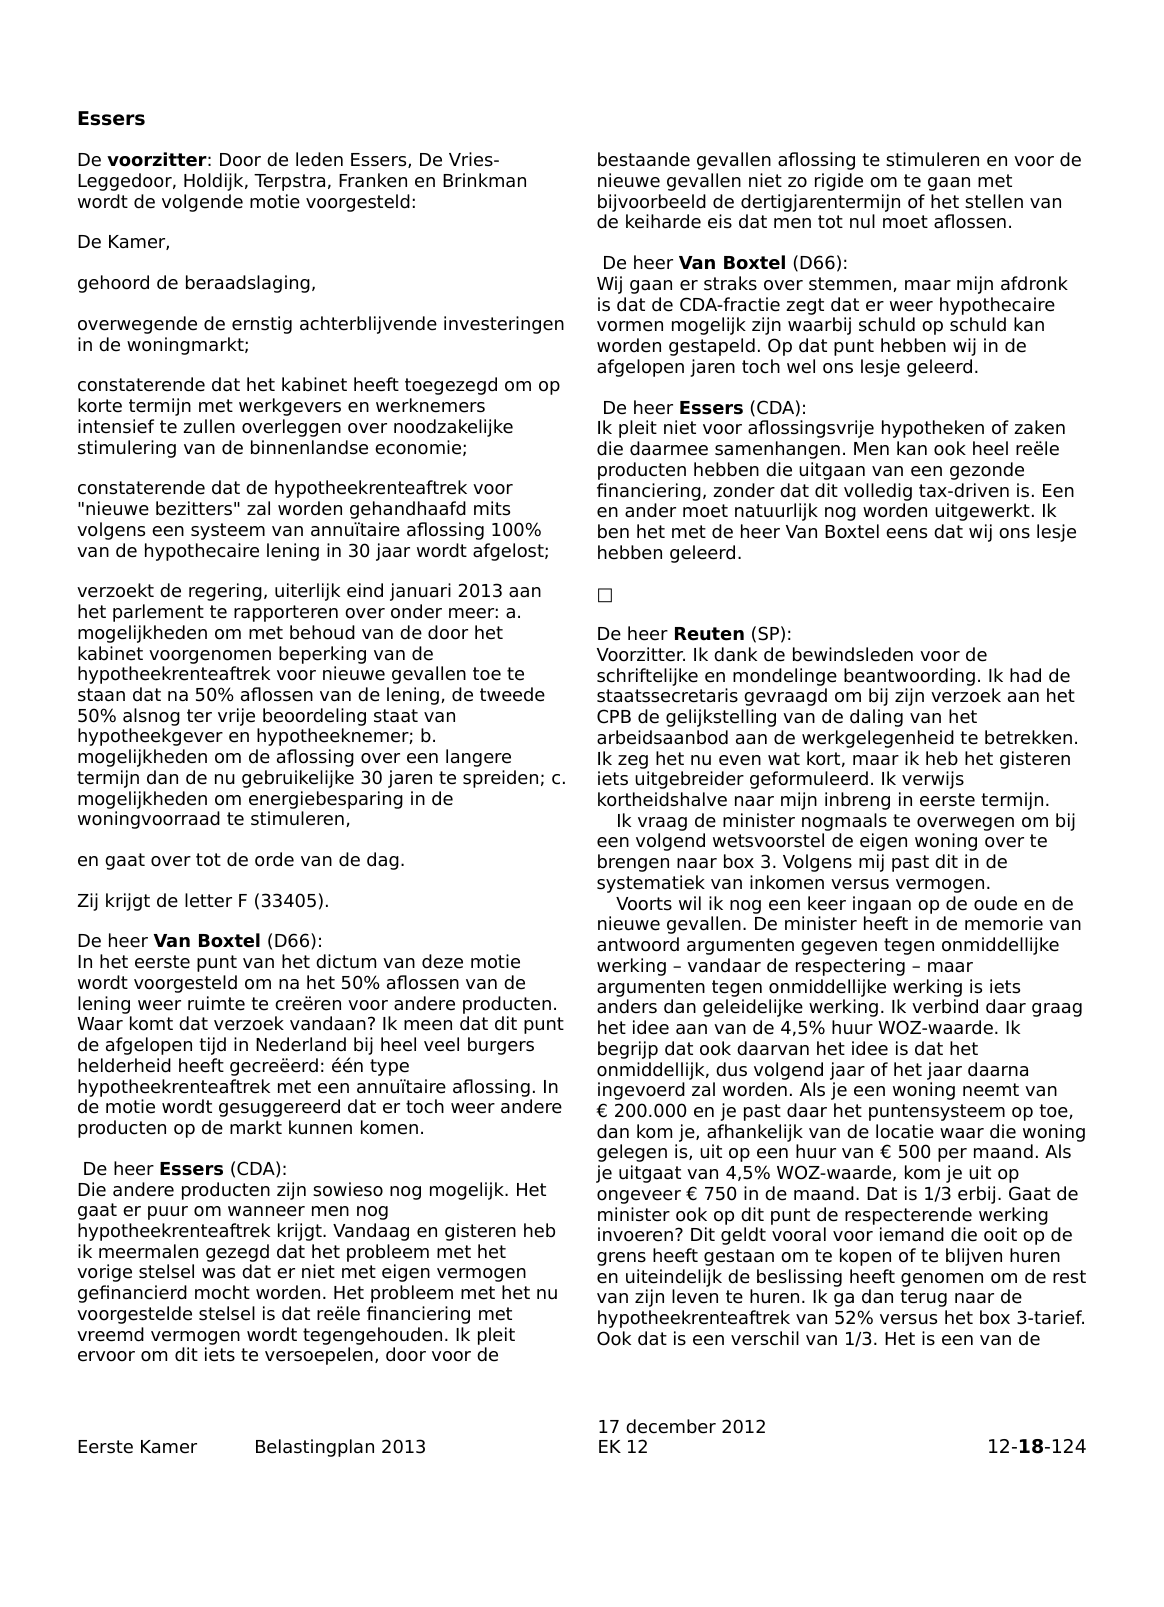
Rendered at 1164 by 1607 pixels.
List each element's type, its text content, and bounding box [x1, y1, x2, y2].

text Voorts wil ik nog een keer ingaan op de oude en de nieuwe gevallen. De minister heeft in de memorie van antwoord argumenten gegeven tegen onmiddellijke werking – vandaar de respectering – maar argumenten tegen onmiddellijke werking is iets anders dan geleidelijke werking. Ik verbind daar graag het idee aan van de 4,5% huur WOZ-waarde. Ik begrijp dat ook daarvan het idee is dat het onmiddellijk, dus volgend jaar of het jaar daarna ingevoerd zal worden. Als je een woning neemt van € 200.000 en je past daar het puntensysteem op toe, dan kom je, afhankelijk van de locatie waar die woning gelegen is, uit op een huur van € 500 per maand. Als je uitgaat van 4,5% WOZ-waarde, kom je uit op ongeveer € 750 in de maand. Dat is 1/3 erbij. Gaat de minister ook op dit punt de respecterende werking invoeren? Dit geldt vooral voor iemand die ooit op de grens heeft gestaan om te kopen of te blijven huren en uiteindelijk de beslissing heeft genomen om de rest van zijn leven te huren. Ik ga dan terug naar de hypotheekrenteaftrek van 52% versus het box 3-tarief. Ook dat is een verschil van 1/3. Het is een van de [596, 893, 1087, 1349]
text Die andere producten zijn sowieso nog mogelijk. Het gaat er puur om wanneer men nog hypotheekrenteaftrek krijgt. Vandaag en gisteren heb ik meermalen gezegd dat het probleem met het vorige stelsel was dat er niet met eigen vermogen gefinancierd mocht worden. Het probleem met het nu voorgestelde stelsel is dat reële financiering met vreemd vermogen wordt tegengehouden. Ik pleit ervoor om dit iets te versoepelen, door voor de [77, 1179, 567, 1366]
text Ik pleit niet voor aflossingsvrije hypotheken of zaken die daarmee samenhangen. Men kan ook heel reële producten hebben die uitgaan van een gezonde financiering, zonder dat dit volledig tax-driven is. Een en ander moet natuurlijk nog worden uitgewerkt. Ik ben het met de heer Van Boxtel eens dat wij ons lesje hebben geleerd. [596, 418, 1087, 563]
text In het eerste punt van het dictum van deze motie wordt voorgesteld om na het 50% aflossen van de lening weer ruimte te creëren voor andere producten. Waar komt dat verzoek vandaan? Ik meen dat dit punt de afgelopen tijd in Nederland bij heel veel burgers helderheid heeft gecreëerd: één type hypotheekrenteaftrek met een annuïtaire aflossing. In de motie wordt gesuggereerd dat er toch weer andere producten op de markt kunnen komen. [77, 952, 567, 1139]
text De heer Reuten (SP): [596, 624, 1087, 645]
text De heer Essers (CDA): [596, 397, 1087, 418]
text overwegende de ernstig achterblijvende investeringen in de woningmarkt; [77, 314, 567, 355]
text bestaande gevallen aflossing te stimuleren en voor de nieuwe gevallen niet zo rigide om te gaan met bijvoorbeeld de dertigjarentermijn of het stellen van de keiharde eis dat men tot nul moet aflossen. [596, 150, 1087, 233]
text Wij gaan er straks over stemmen, maar mijn afdronk is dat de CDA-fractie zegt dat er weer hypothecaire vormen mogelijk zijn waarbij schuld op schuld kan worden gestapeld. Op dat punt hebben wij in de afgelopen jaren toch wel ons lesje geleerd. [596, 274, 1087, 377]
text Voorzitter. Ik dank de bewindsleden voor de schriftelijke en mondelinge beantwoording. Ik had de staatssecretaris gevraagd om bij zijn verzoek aan het CPB de gelijkstelling van de daling van het arbeidsaanbod aan de werkgelegenheid te betrekken. Ik zeg het nu even wat kort, maar ik heb het gisteren iets uitgebreider geformuleerd. Ik verwijs kortheidshalve naar mijn inbreng in eerste termijn. [596, 645, 1087, 811]
text verzoekt de regering, uiterlijk eind januari 2013 aan het parlement te rapporteren over onder meer: a. mogelijkheden om met behoud van de door het kabinet voorgenomen beperking van de hypotheekrenteaftrek voor nieuwe gevallen toe te staan dat na 50% aflossen van de lening, de tweede 50% alsnog ter vrije beoordeling staat van hypotheekgever en hypotheeknemer; b. mogelijkheden om de aflossing over een langere termijn dan de nu gebruikelijke 30 jaren te spreiden; c. mogelijkheden om energiebesparing in de woningvoorraad te stimuleren, [77, 581, 567, 830]
text De voorzitter: Door de leden Essers, De Vries-Leggedoor, Holdijk, Terpstra, Franken en Brinkman wordt de volgende motie voorgesteld: [77, 150, 567, 212]
text De heer Essers (CDA): [77, 1159, 567, 1179]
text en gaat over tot de orde van de dag. [77, 850, 567, 871]
text □ [596, 583, 1087, 604]
text Zij krijgt de letter F (33405). [77, 891, 567, 911]
text gehoord de beraadslaging, [77, 273, 567, 294]
text De heer Van Boxtel (D66): [77, 931, 567, 952]
text constaterende dat het kabinet heeft toegezegd om op korte termijn met werkgevers en werknemers intensief te zullen overleggen over noodzakelijke stimulering van de binnenlandse economie; [77, 375, 567, 458]
text De heer Van Boxtel (D66): [596, 253, 1087, 274]
text De Kamer, [77, 232, 567, 253]
text constaterende dat de hypotheekrenteaftrek voor "nieuwe bezitters" zal worden gehandhaafd mits volgens een systeem van annuïtaire aflossing 100% van de hypothecaire lening in 30 jaar wordt afgelost; [77, 478, 567, 561]
text Ik vraag de minister nogmaals te overwegen om bij een volgend wetsvoorstel de eigen woning over te brengen naar box 3. Volgens mij past dit in de systematiek van inkomen versus vermogen. [596, 811, 1087, 893]
